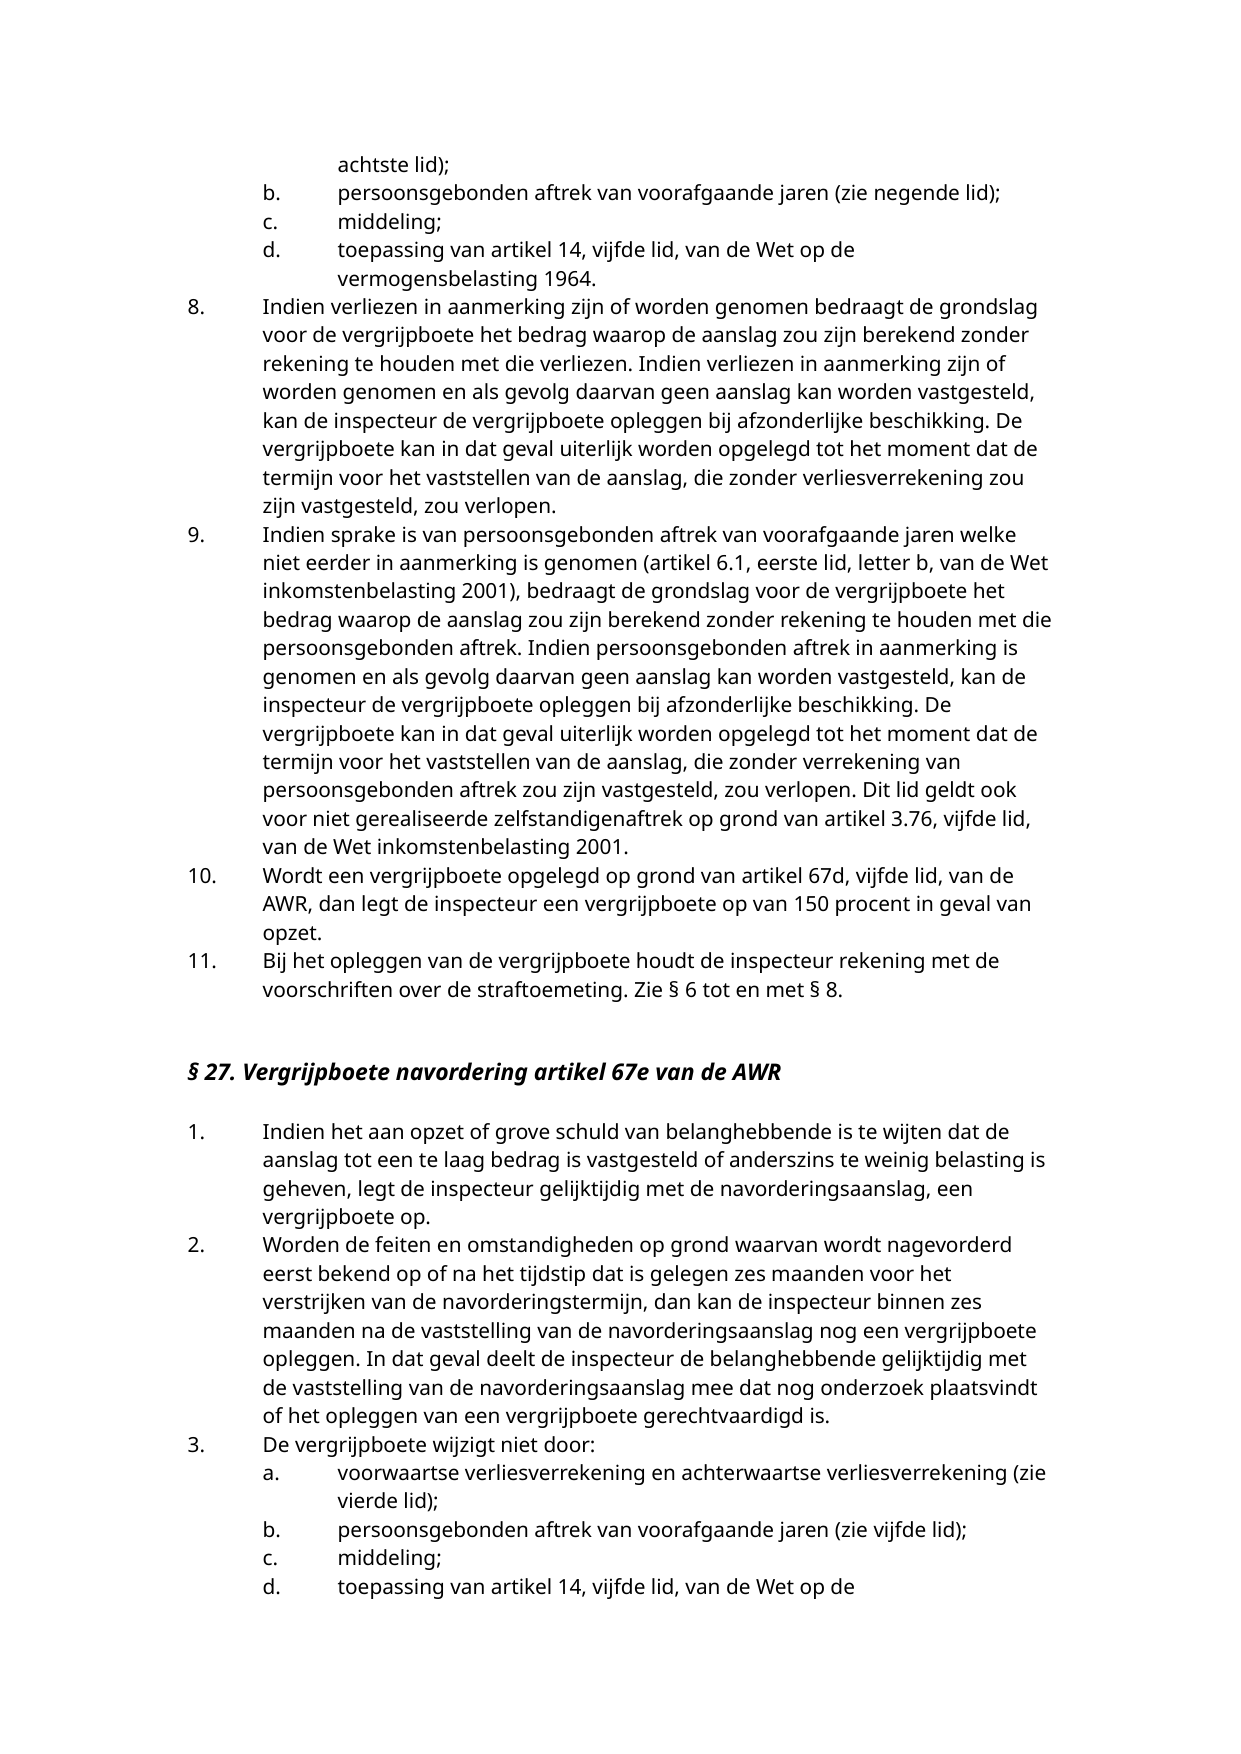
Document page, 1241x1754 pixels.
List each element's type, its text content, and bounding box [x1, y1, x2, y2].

list middeling; [262, 207, 1053, 235]
list Indien verliezen in aanmerking zijn of worden genomen bedraagt de grondslag voor de vergrijpboete het bedrag waarop de aanslag zou zijn berekend zonder rekening te houden met die verliezen. Indien verliezen in aanmerking zijn of worden genomen en als gevolg daarvan geen aanslag kan worden vastgesteld, kan de inspecteur de vergrijpboete opleggen bij afzonderlijke beschikking. De vergrijpboete kan in dat geval uiterlijk worden opgelegd tot het moment dat de termijn voor het vaststellen van de aanslag, die zonder verliesverrekening zou zijn vastgesteld, zou verlopen. [187, 292, 1053, 520]
list persoonsgebonden aftrek van voorafgaande jaren (zie negende lid); [262, 178, 1053, 207]
list toepassing van artikel 14, vijfde lid, van de Wet op de vermogensbelasting 1964. [262, 235, 1053, 292]
list Indien sprake is van persoonsgebonden aftrek van voorafgaande jaren welke niet eerder in aanmerking is genomen (artikel 6.1, eerste lid, letter b, van de Wet inkomstenbelasting 2001), bedraagt de grondslag voor de vergrijpboete het bedrag waarop de aanslag zou zijn berekend zonder rekening te houden met die persoonsgebonden aftrek. Indien persoonsgebonden aftrek in aanmerking is genomen en als gevolg daarvan geen aanslag kan worden vastgesteld, kan de inspecteur de vergrijpboete opleggen bij afzonderlijke beschikking. De vergrijpboete kan in dat geval uiterlijk worden opgelegd tot het moment dat de termijn voor het vaststellen van de aanslag, die zonder verrekening van persoonsgebonden aftrek zou zijn vastgesteld, zou verlopen. Dit lid geldt ook voor niet gerealiseerde zelfstandigenaftrek op grond van artikel 3.76, vijfde lid, van de Wet inkomstenbelasting 2001. [187, 520, 1053, 861]
list toepassing van artikel 14, vijfde lid, van de Wet op de [262, 1572, 1053, 1600]
list De vergrijpboete wijzigt niet door: [187, 1430, 1053, 1458]
subtitle § 27. Vergrijpboete navordering artikel 67e van de AWR [187, 1056, 1053, 1087]
list achtste lid); [262, 150, 1053, 178]
list Worden de feiten en omstandigheden op grond waarvan wordt nagevorderd eerst bekend op of na het tijdstip dat is gelegen zes maanden voor het verstrijken van de navorderingstermijn, dan kan de inspecteur binnen zes maanden na de vaststelling van de navorderingsaanslag nog een vergrijpboete opleggen. In dat geval deelt de inspecteur de belanghebbende gelijktijdig met de vaststelling van de navorderingsaanslag mee dat nog onderzoek plaatsvindt of het opleggen van een vergrijpboete gerechtvaardigd is. [187, 1231, 1053, 1430]
list Indien het aan opzet of grove schuld van belanghebbende is te wijten dat de aanslag tot een te laag bedrag is vastgesteld of anderszins te weinig belasting is geheven, legt de inspecteur gelijktijdig met de navorderingsaanslag, een vergrijpboete op. [187, 1117, 1053, 1231]
list Bij het opleggen van de vergrijpboete houdt de inspecteur rekening met de voorschriften over de straftoemeting. Zie § 6 tot en met § 8. [187, 946, 1053, 1003]
list middeling; [262, 1543, 1053, 1572]
list voorwaartse verliesverrekening en achterwaartse verliesverrekening (zie vierde lid); [262, 1458, 1053, 1515]
list persoonsgebonden aftrek van voorafgaande jaren (zie vijfde lid); [262, 1515, 1053, 1543]
list Wordt een vergrijpboete opgelegd op grond van artikel 67d, vijfde lid, van de AWR, dan legt de inspecteur een vergrijpboete op van 150 procent in geval van opzet. [187, 861, 1053, 946]
